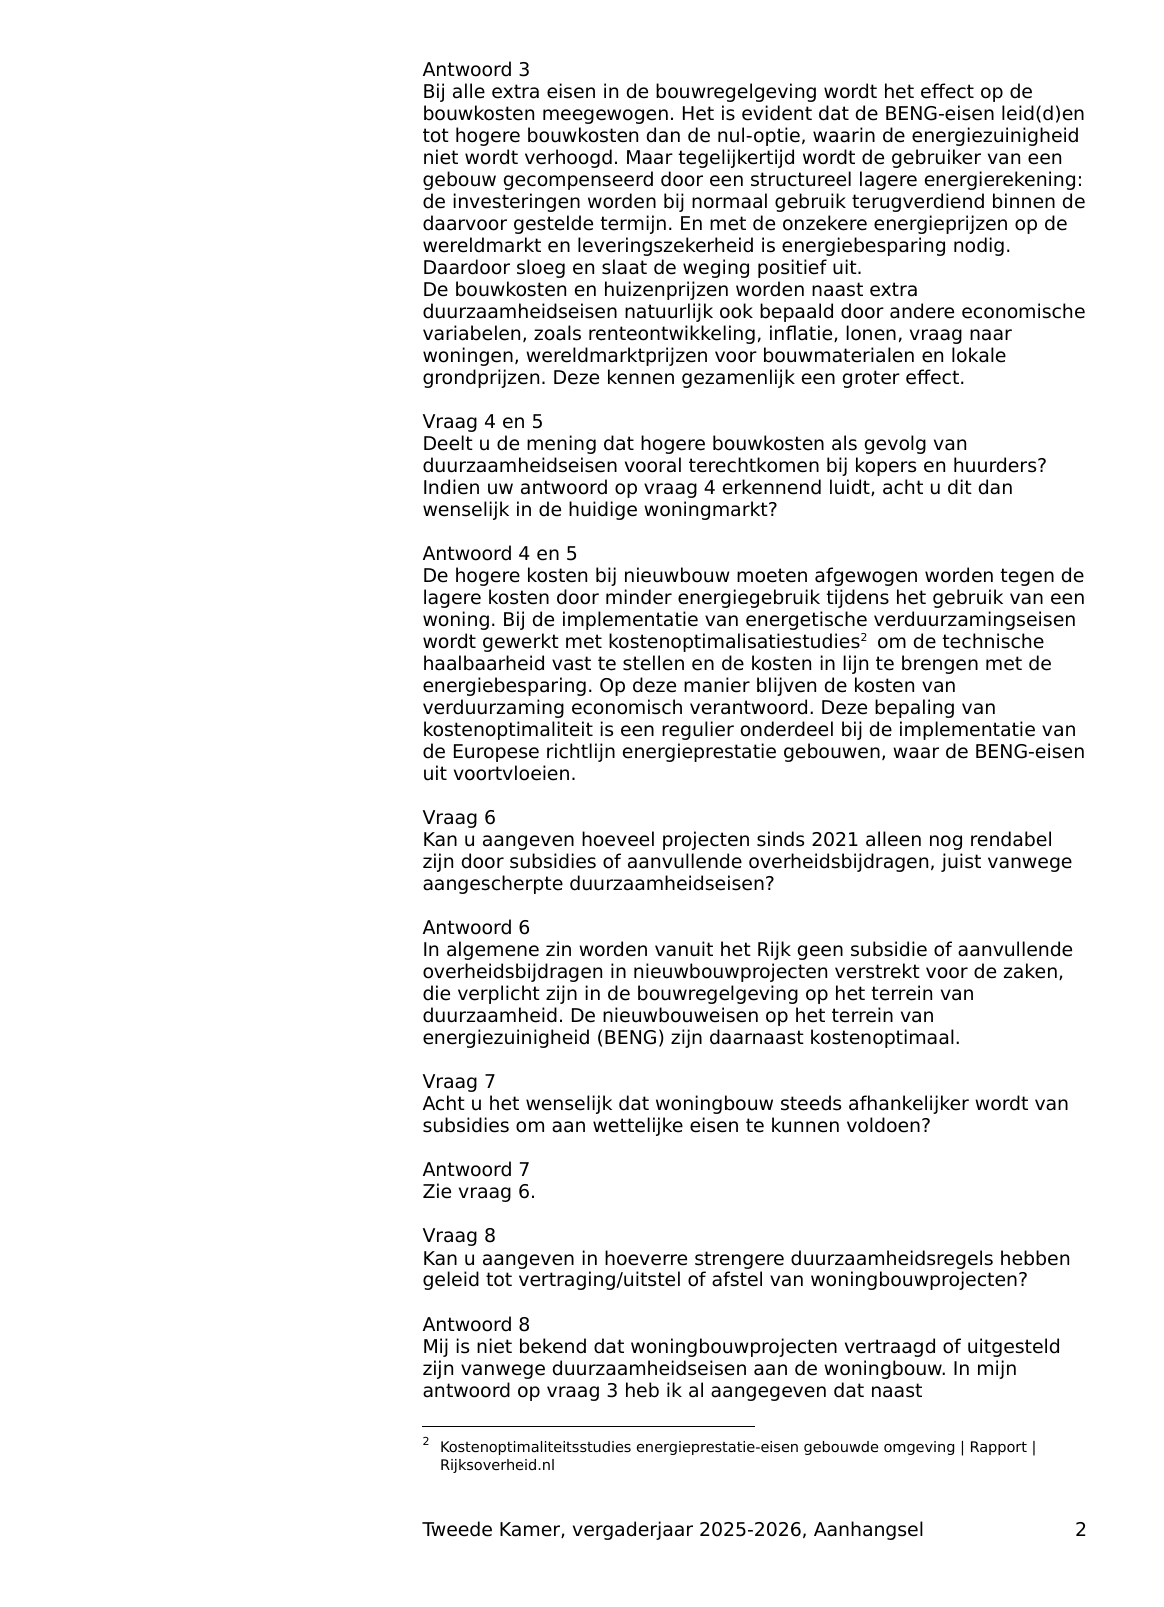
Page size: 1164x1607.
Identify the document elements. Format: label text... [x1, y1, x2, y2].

text Antwoord 7 [422, 1159, 1087, 1181]
text De hogere kosten bij nieuwbouw moeten afgewogen worden tegen de lagere kosten door minder energiegebruik tijdens het gebruik van een woning. Bij de implementatie van energetische verduurzamingseisen wordt gewerkt met kostenoptimalisatiestudies om de technische haalbaarheid vast te stellen en de kosten in lijn te brengen met de energiebesparing. Op deze manier blijven de kosten van verduurzaming economisch verantwoord. Deze bepaling van kostenoptimaliteit is een regulier onderdeel bij de implementatie van de Europese richtlijn energieprestatie gebouwen, waar de BENG-eisen uit voortvloeien. [422, 565, 1087, 785]
text Bij alle extra eisen in de bouwregelgeving wordt het effect op de bouwkosten meegewogen. Het is evident dat de BENG-eisen leid(d)en tot hogere bouwkosten dan de nul-optie, waarin de energiezuinigheid niet wordt verhoogd. Maar tegelijkertijd wordt de gebruiker van een gebouw gecompenseerd door een structureel lagere energierekening: de investeringen worden bij normaal gebruik terugverdiend binnen de daarvoor gestelde termijn. En met de onzekere energieprijzen op de wereldmarkt en leveringszekerheid is energiebesparing nodig. Daardoor sloeg en slaat de weging positief uit. [422, 81, 1087, 279]
text Zie vraag 6. [422, 1181, 1087, 1203]
text Vraag 6 [422, 807, 1087, 829]
text Antwoord 8 [422, 1313, 1087, 1336]
text Kostenoptimaliteitsstudies energieprestatie-eisen gebouwde omgeving | Rapport | Rijksoverheid.nl [422, 1435, 1087, 1474]
text Deelt u de mening dat hogere bouwkosten als gevolg van duurzaamheidseisen vooral terechtkomen bij kopers en huurders? [422, 433, 1087, 477]
text Kan u aangeven hoeveel projecten sinds 2021 alleen nog rendabel zijn door subsidies of aanvullende overheidsbijdragen, juist vanwege aangescherpte duurzaamheidseisen? [422, 829, 1087, 895]
text Antwoord 3 [422, 59, 1087, 81]
text In algemene zin worden vanuit het Rijk geen subsidie of aanvullende overheidsbijdragen in nieuwbouwprojecten verstrekt voor de zaken, die verplicht zijn in de bouwregelgeving op het terrein van duurzaamheid. De nieuwbouweisen op het terrein van energiezuinigheid (BENG) zijn daarnaast kostenoptimaal. [422, 939, 1087, 1049]
text Vraag 4 en 5 [422, 411, 1087, 433]
text Indien uw antwoord op vraag 4 erkennend luidt, acht u dit dan wenselijk in de huidige woningmarkt? [422, 477, 1087, 521]
text Antwoord 4 en 5 [422, 543, 1087, 565]
text Acht u het wenselijk dat woningbouw steeds afhankelijker wordt van subsidies om aan wettelijke eisen te kunnen voldoen? [422, 1093, 1087, 1137]
text Kan u aangeven in hoeverre strengere duurzaamheidsregels hebben geleid tot vertraging/uitstel of afstel van woningbouwprojecten? [422, 1247, 1087, 1291]
text Mij is niet bekend dat woningbouwprojecten vertraagd of uitgesteld zijn vanwege duurzaamheidseisen aan de woningbouw. In mijn antwoord op vraag 3 heb ik al aangegeven dat naast [422, 1336, 1087, 1401]
text De bouwkosten en huizenprijzen worden naast extra duurzaamheidseisen natuurlijk ook bepaald door andere economische variabelen, zoals renteontwikkeling, inflatie, lonen, vraag naar woningen, wereldmarktprijzen voor bouwmaterialen en lokale grondprijzen. Deze kennen gezamenlijk een groter effect. [422, 279, 1087, 389]
text Antwoord 6 [422, 917, 1087, 939]
text Vraag 7 [422, 1071, 1087, 1093]
text Vraag 8 [422, 1225, 1087, 1247]
